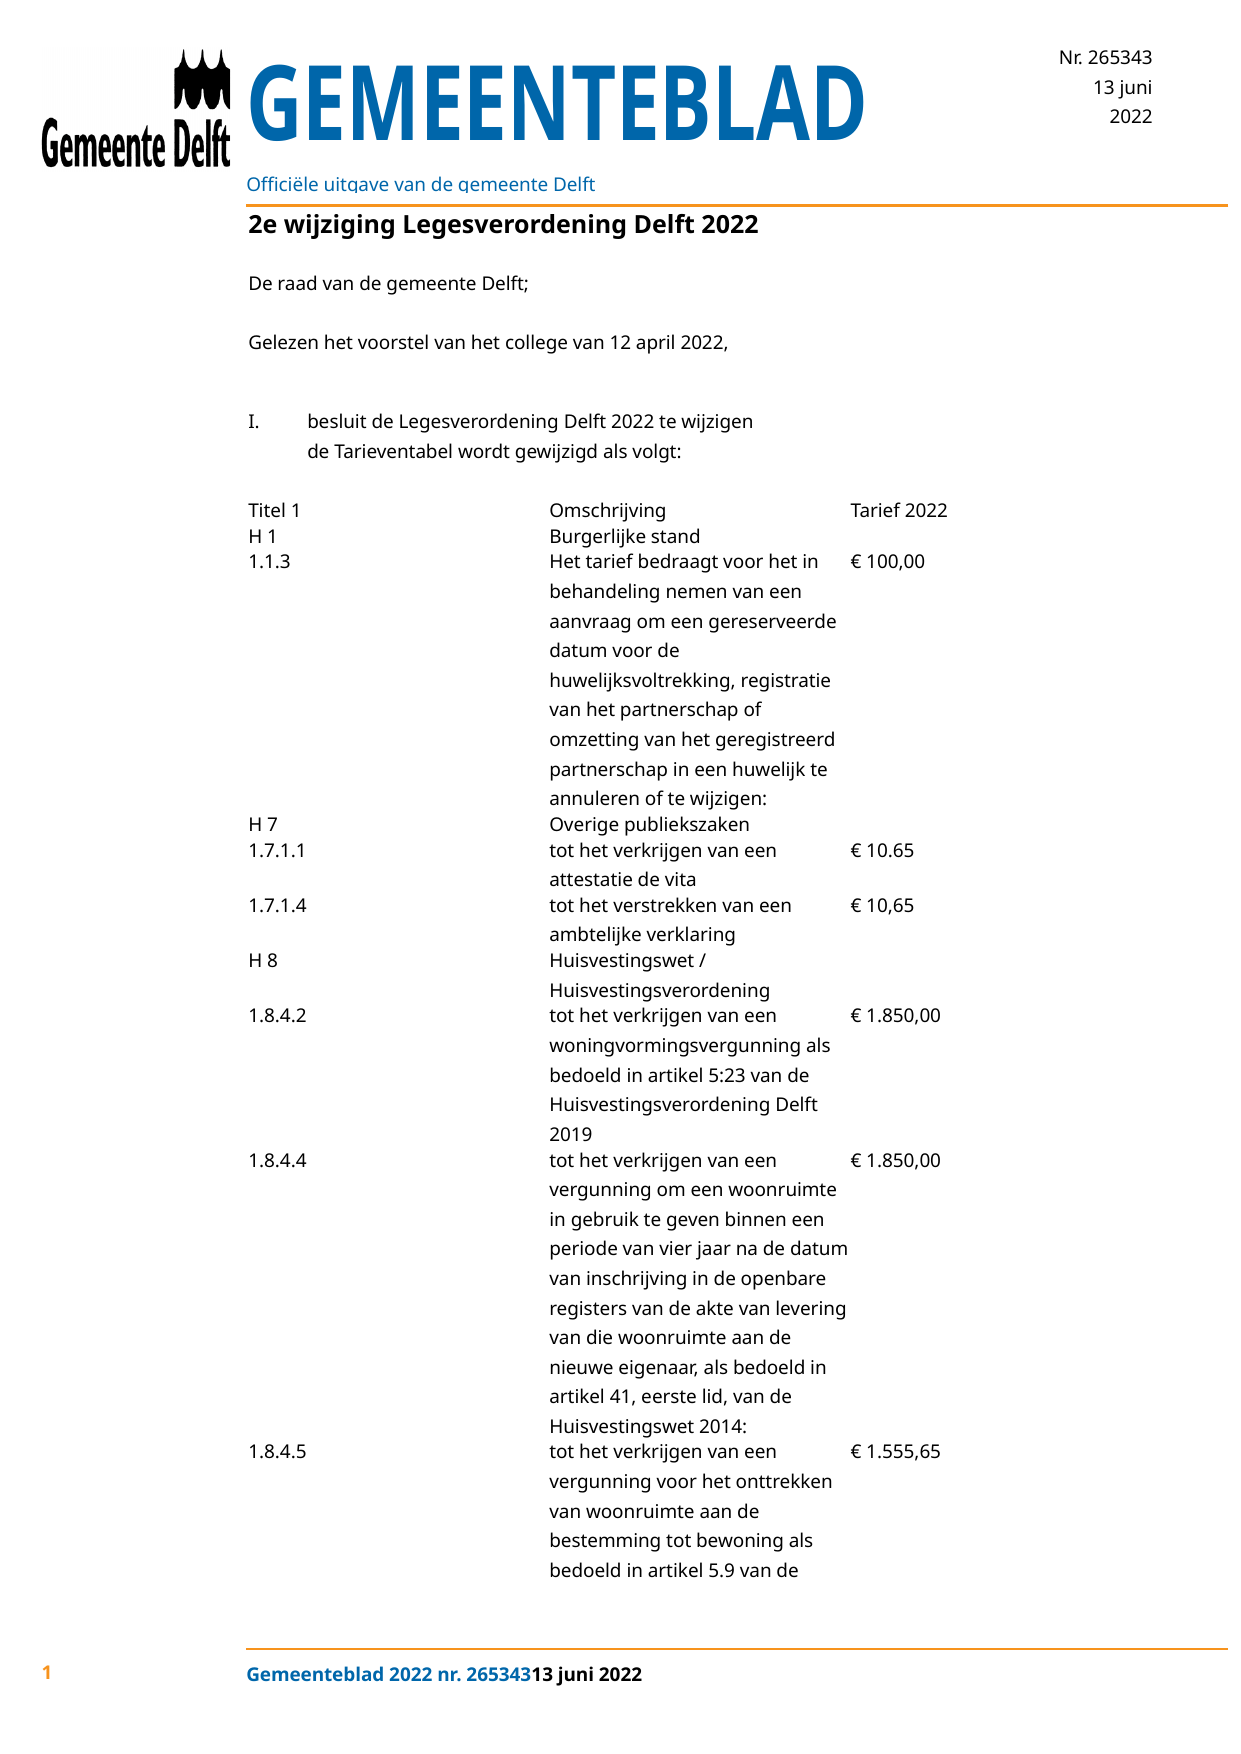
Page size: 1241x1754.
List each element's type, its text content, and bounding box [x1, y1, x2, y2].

table_cell Burgerlijke stand [549, 523, 850, 549]
table_cell tot het verkrijgen van een woningvormingsvergunning als bedoeld in artikel 5:23 van de Huisvestingsverordening Delft 2019 [549, 1003, 850, 1147]
table_cell [850, 948, 1152, 1003]
table_cell 1.8.4.4 [248, 1147, 549, 1439]
table_header Omschrijving [549, 497, 850, 523]
table_header Titel 1 [248, 497, 549, 523]
table_cell € 10.65 [850, 837, 1152, 892]
table_cell € 1.850,00 [850, 1003, 1152, 1147]
text 2e wijziging Legesverordening Delft 2022 [248, 207, 1152, 241]
table_cell tot het verstrekken van een ambtelijke verklaring [549, 892, 850, 947]
table_cell Het tarief bedraagt voor het in behandeling nemen van een aanvraag om een gereserveerde datum voor de huwelijksvoltrekking, registratie van het partnerschap of omzetting van het geregistreerd partnerschap in een huwelijk te annuleren of te wijzigen: [549, 549, 850, 811]
list de Tarieventabel wordt gewijzigd als volgt: [248, 438, 1152, 464]
table_cell 1.7.1.1 [248, 837, 549, 892]
table_cell tot het verkrijgen van een attestatie de vita [549, 837, 850, 892]
table_cell € 10,65 [850, 892, 1152, 947]
table_cell [850, 811, 1152, 837]
table_cell tot het verkrijgen van een vergunning om een woonruimte in gebruik te geven binnen een periode van vier jaar na de datum van inschrijving in de openbare registers van de akte van levering van die woonruimte aan de nieuwe eigenaar, als bedoeld in artikel 41, eerste lid, van de Huisvestingswet 2014: [549, 1147, 850, 1439]
table_cell H 1 [248, 523, 549, 549]
picture [41, 47, 231, 172]
text De raad van de gemeente Delft; [248, 270, 1152, 296]
text Gelezen het voorstel van het college van 12 april 2022, [248, 329, 1152, 355]
table_cell 1.8.4.5 [248, 1439, 549, 1583]
table_cell 1.8.4.2 [248, 1003, 549, 1147]
table_header Tarief 2022 [850, 497, 1152, 523]
table_cell € 1.850,00 [850, 1147, 1152, 1439]
table_cell H 7 [248, 811, 549, 837]
table_cell Overige publiekszaken [549, 811, 850, 837]
table_cell 1.7.1.4 [248, 892, 549, 947]
table_cell Huisvestingswet / Huisvestingsverordening [549, 948, 850, 1003]
table_cell [850, 523, 1152, 549]
table_cell € 100,00 [850, 549, 1152, 811]
list besluit de Legesverordening Delft 2022 te wijzigen [248, 408, 1152, 434]
table_cell 1.1.3 [248, 549, 549, 811]
table_cell tot het verkrijgen van een vergunning voor het onttrekken van woonruimte aan de bestemming tot bewoning als bedoeld in artikel 5.9 van de [549, 1439, 850, 1583]
table_cell € 1.555,65 [850, 1439, 1152, 1583]
table_cell H 8 [248, 948, 549, 1003]
